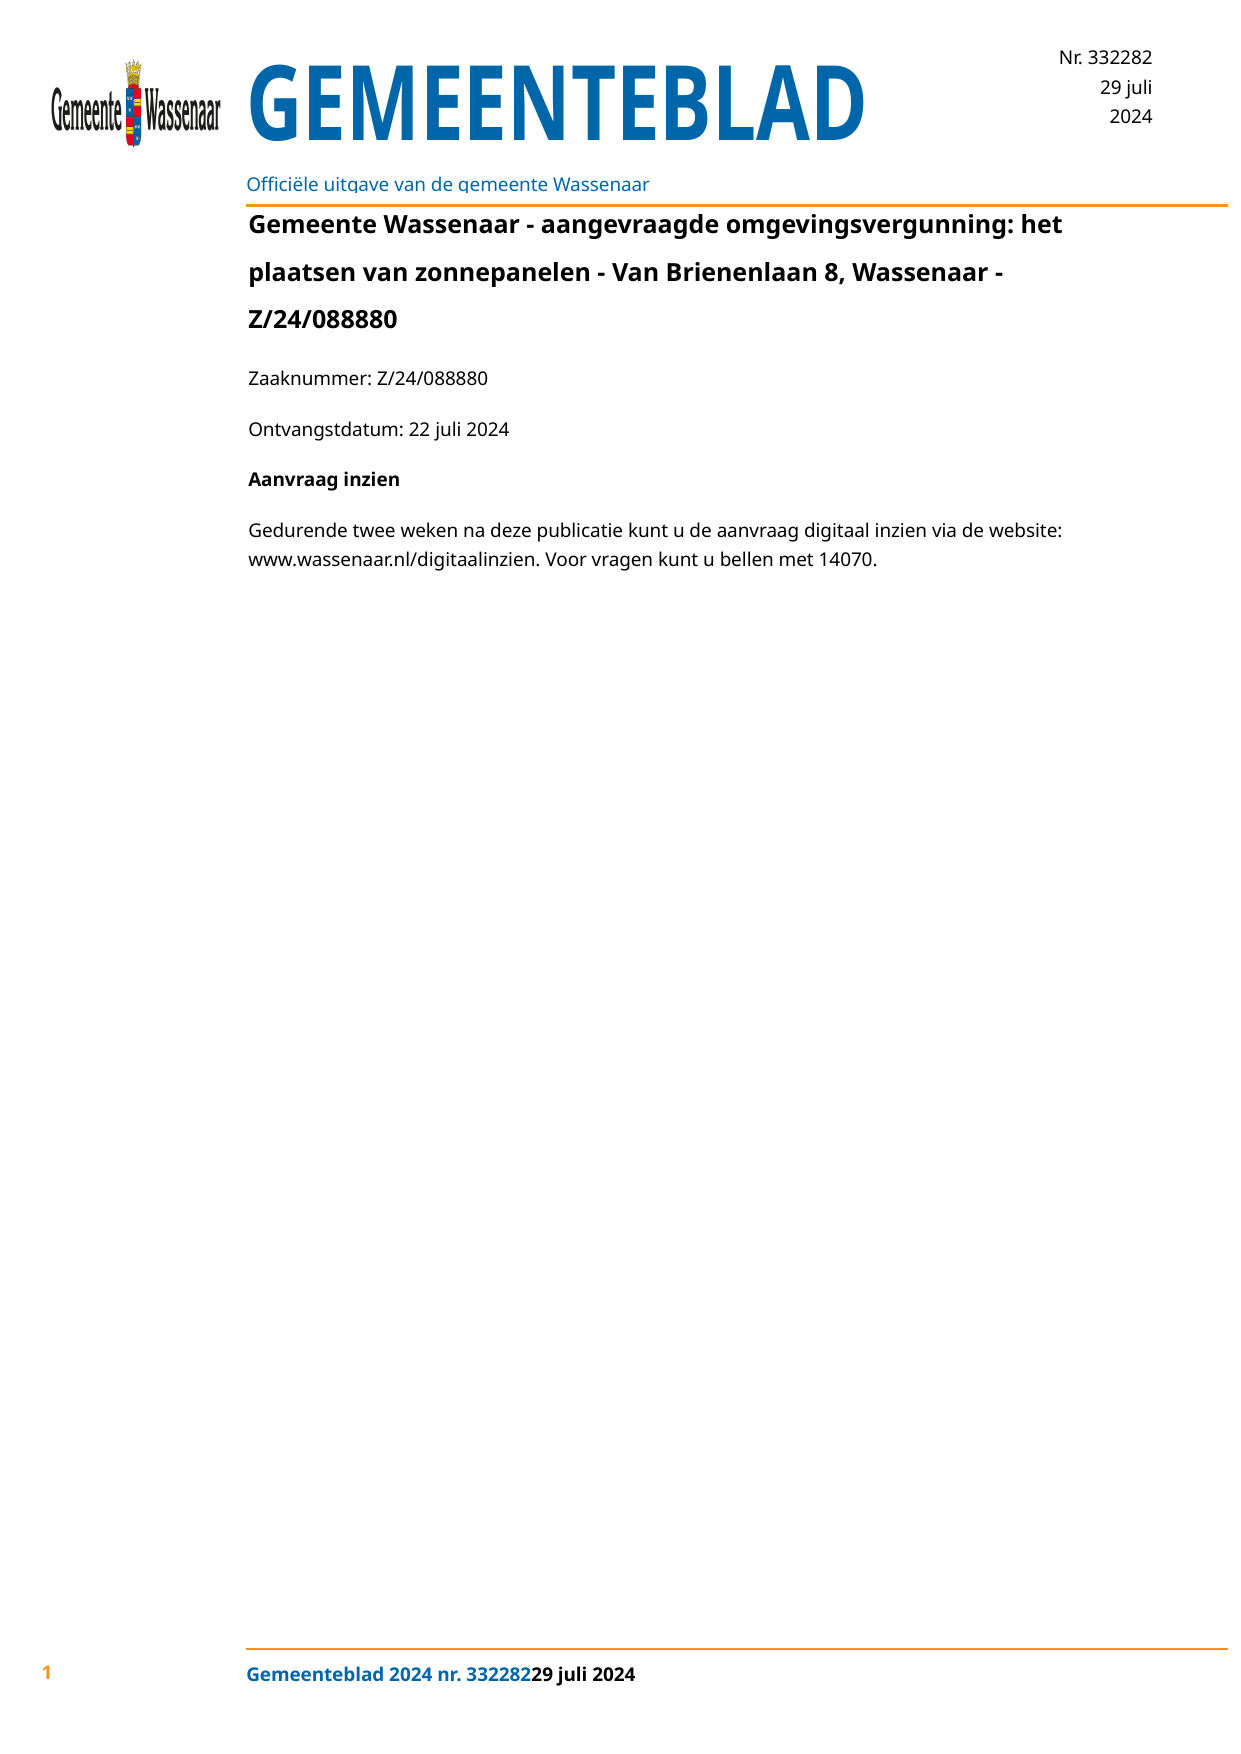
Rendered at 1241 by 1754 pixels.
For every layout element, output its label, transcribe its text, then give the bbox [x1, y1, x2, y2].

text Ontvangstdatum: 22 juli 2024 [248, 416, 1152, 442]
text Zaaknummer: Z/24/088880 [248, 366, 1152, 391]
picture [41, 47, 231, 172]
text Aanvraag inzien [248, 466, 1152, 492]
text Gemeente Wassenaar - aangevraagde omgevingsvergunning: het plaatsen van zonnepanelen - Van Brienenlaan 8, Wassenaar - Z/24/088880 [248, 207, 1152, 336]
text Gedurende twee weken na deze publicatie kunt u de aanvraag digitaal inzien via de website: www.wassenaar.nl/digitaalinzien. Voor vragen kunt u bellen met 14070. [248, 517, 1152, 572]
